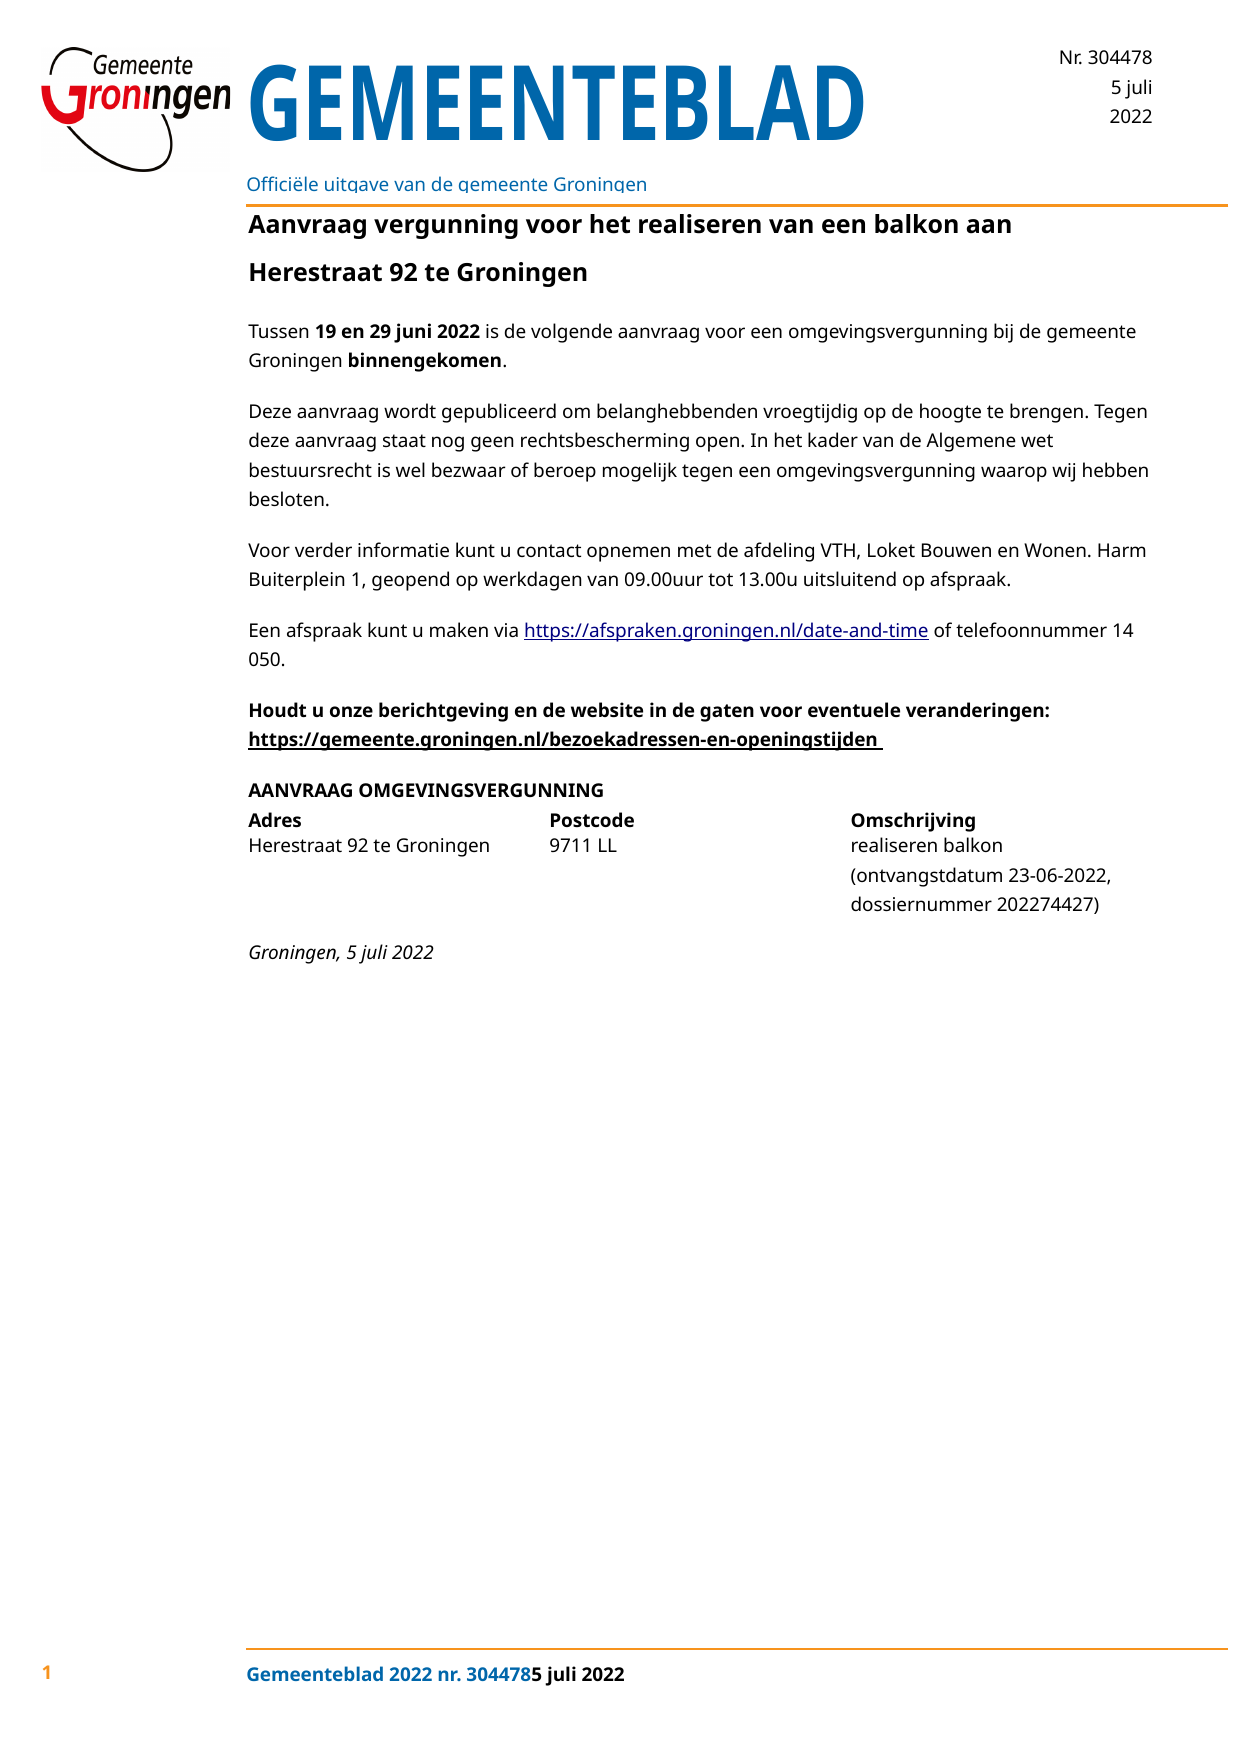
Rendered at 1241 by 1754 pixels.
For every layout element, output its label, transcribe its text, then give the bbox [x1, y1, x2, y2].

table_cell Herestraat 92 te Groningen [248, 833, 549, 917]
table_header Omschrijving [850, 807, 1152, 832]
text Tussen 19 en 29 juni 2022 is de volgende aanvraag voor een omgevingsvergunning bij de gemeente Groningen binnengekomen. [248, 318, 1152, 373]
table_cell 9711 LL [549, 833, 850, 917]
table_header Adres [248, 807, 549, 832]
text Deze aanvraag wordt gepubliceerd om belanghebbenden vroegtijdig op de hoogte te brengen. Tegen deze aanvraag staat nog geen rechtsbescherming open. In het kader van de Algemene wet bestuursrecht is wel bezwaar of beroep mogelijk tegen een omgevingsvergunning waarop wij hebben besloten. [248, 398, 1152, 512]
text AANVRAAG OMGEVINGSVERGUNNING [248, 777, 1152, 803]
picture [41, 47, 231, 172]
text Aanvraag vergunning voor het realiseren van een balkon aan Herestraat 92 te Groningen [248, 207, 1152, 288]
text Houdt u onze berichtgeving en de website in de gaten voor eventuele veranderingen: https://gemeente.groningen.nl/bezoekadressen-en-openingstijden [248, 697, 1152, 752]
text Een afspraak kunt u maken via https://afspraken.groningen.nl/date-and-time of telefoonnummer 14 050. [248, 617, 1152, 672]
text Groningen, 5 juli 2022 [248, 939, 1152, 964]
table_header Postcode [549, 807, 850, 832]
table_cell realiseren balkon (ontvangstdatum 23-06-2022, dossiernummer 202274427) [850, 833, 1152, 917]
text Voor verder informatie kunt u contact opnemen met de afdeling VTH, Loket Bouwen en Wonen. Harm Buiterplein 1, geopend op werkdagen van 09.00uur tot 13.00u uitsluitend op afspraak. [248, 537, 1152, 592]
